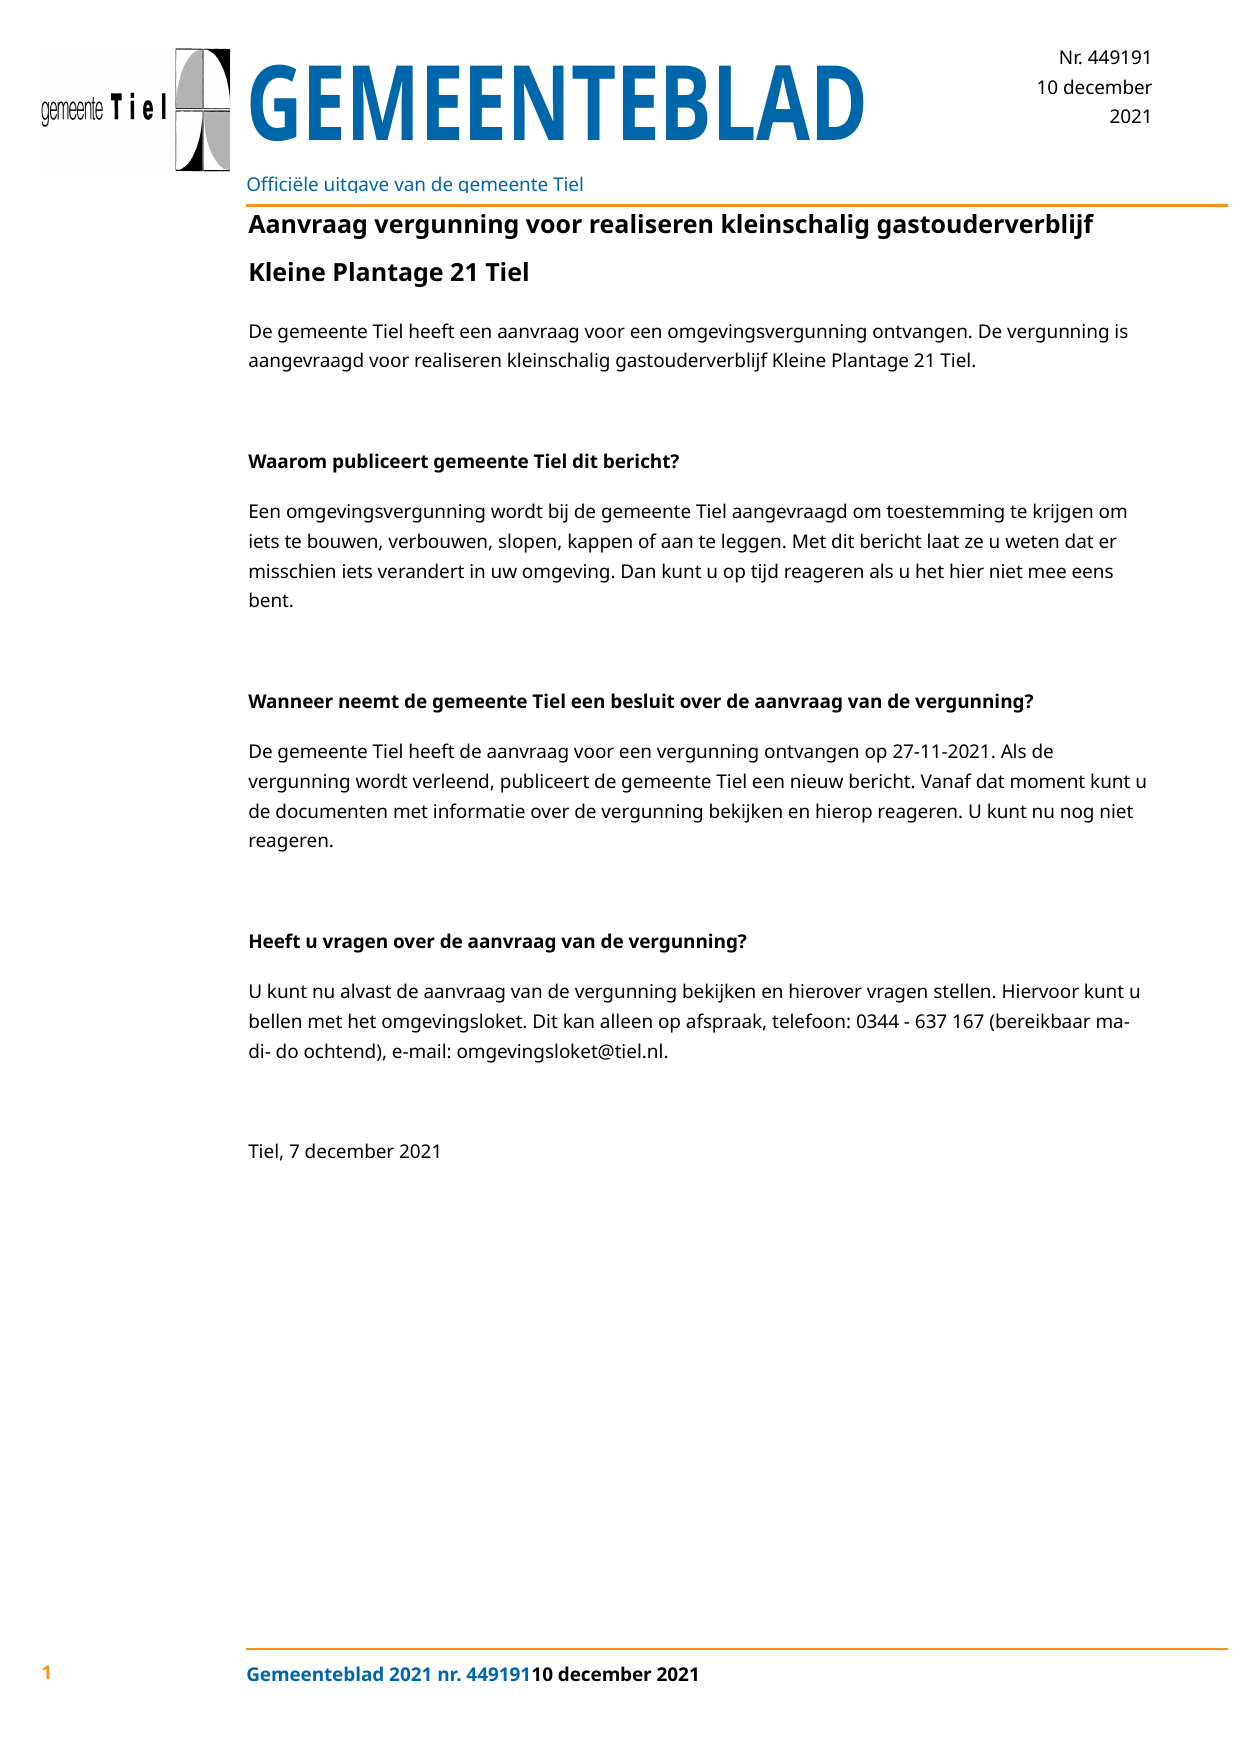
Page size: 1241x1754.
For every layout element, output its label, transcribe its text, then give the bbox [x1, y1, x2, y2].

text Waarom publiceert gemeente Tiel dit bericht? [248, 448, 1152, 474]
text Heeft u vragen over de aanvraag van de vergunning? [248, 928, 1152, 954]
text Een omgevingsvergunning wordt bij de gemeente Tiel aangevraagd om toestemming te krijgen om iets te bouwen, verbouwen, slopen, kappen of aan te leggen. Met dit bericht laat ze u weten dat er misschien iets verandert in uw omgeving. Dan kunt u op tijd reageren als u het hier niet mee eens bent. [248, 499, 1152, 613]
text Tiel, 7 december 2021 [248, 1139, 1152, 1164]
text U kunt nu alvast de aanvraag van de vergunning bekijken en hierover vragen stellen. Hiervoor kunt u bellen met het omgevingsloket. Dit kan alleen op afspraak, telefoon: 0344 - 637 167 (bereikbaar ma-di- do ochtend), e-mail: omgevingsloket@tiel.nl. [248, 979, 1152, 1064]
picture [41, 47, 231, 172]
text De gemeente Tiel heeft een aanvraag voor een omgevingsvergunning ontvangen. De vergunning is aangevraagd voor realiseren kleinschalig gastouderverblijf Kleine Plantage 21 Tiel. [248, 318, 1152, 373]
text Wanneer neemt de gemeente Tiel een besluit over de aanvraag van de vergunning? [248, 688, 1152, 714]
text Aanvraag vergunning voor realiseren kleinschalig gastouderverblijf Kleine Plantage 21 Tiel [248, 207, 1152, 288]
text De gemeente Tiel heeft de aanvraag voor een vergunning ontvangen op 27-11-2021. Als de vergunning wordt verleend, publiceert de gemeente Tiel een nieuw bericht. Vanaf dat moment kunt u de documenten met informatie over de vergunning bekijken en hierop reageren. U kunt nu nog niet reageren. [248, 739, 1152, 853]
